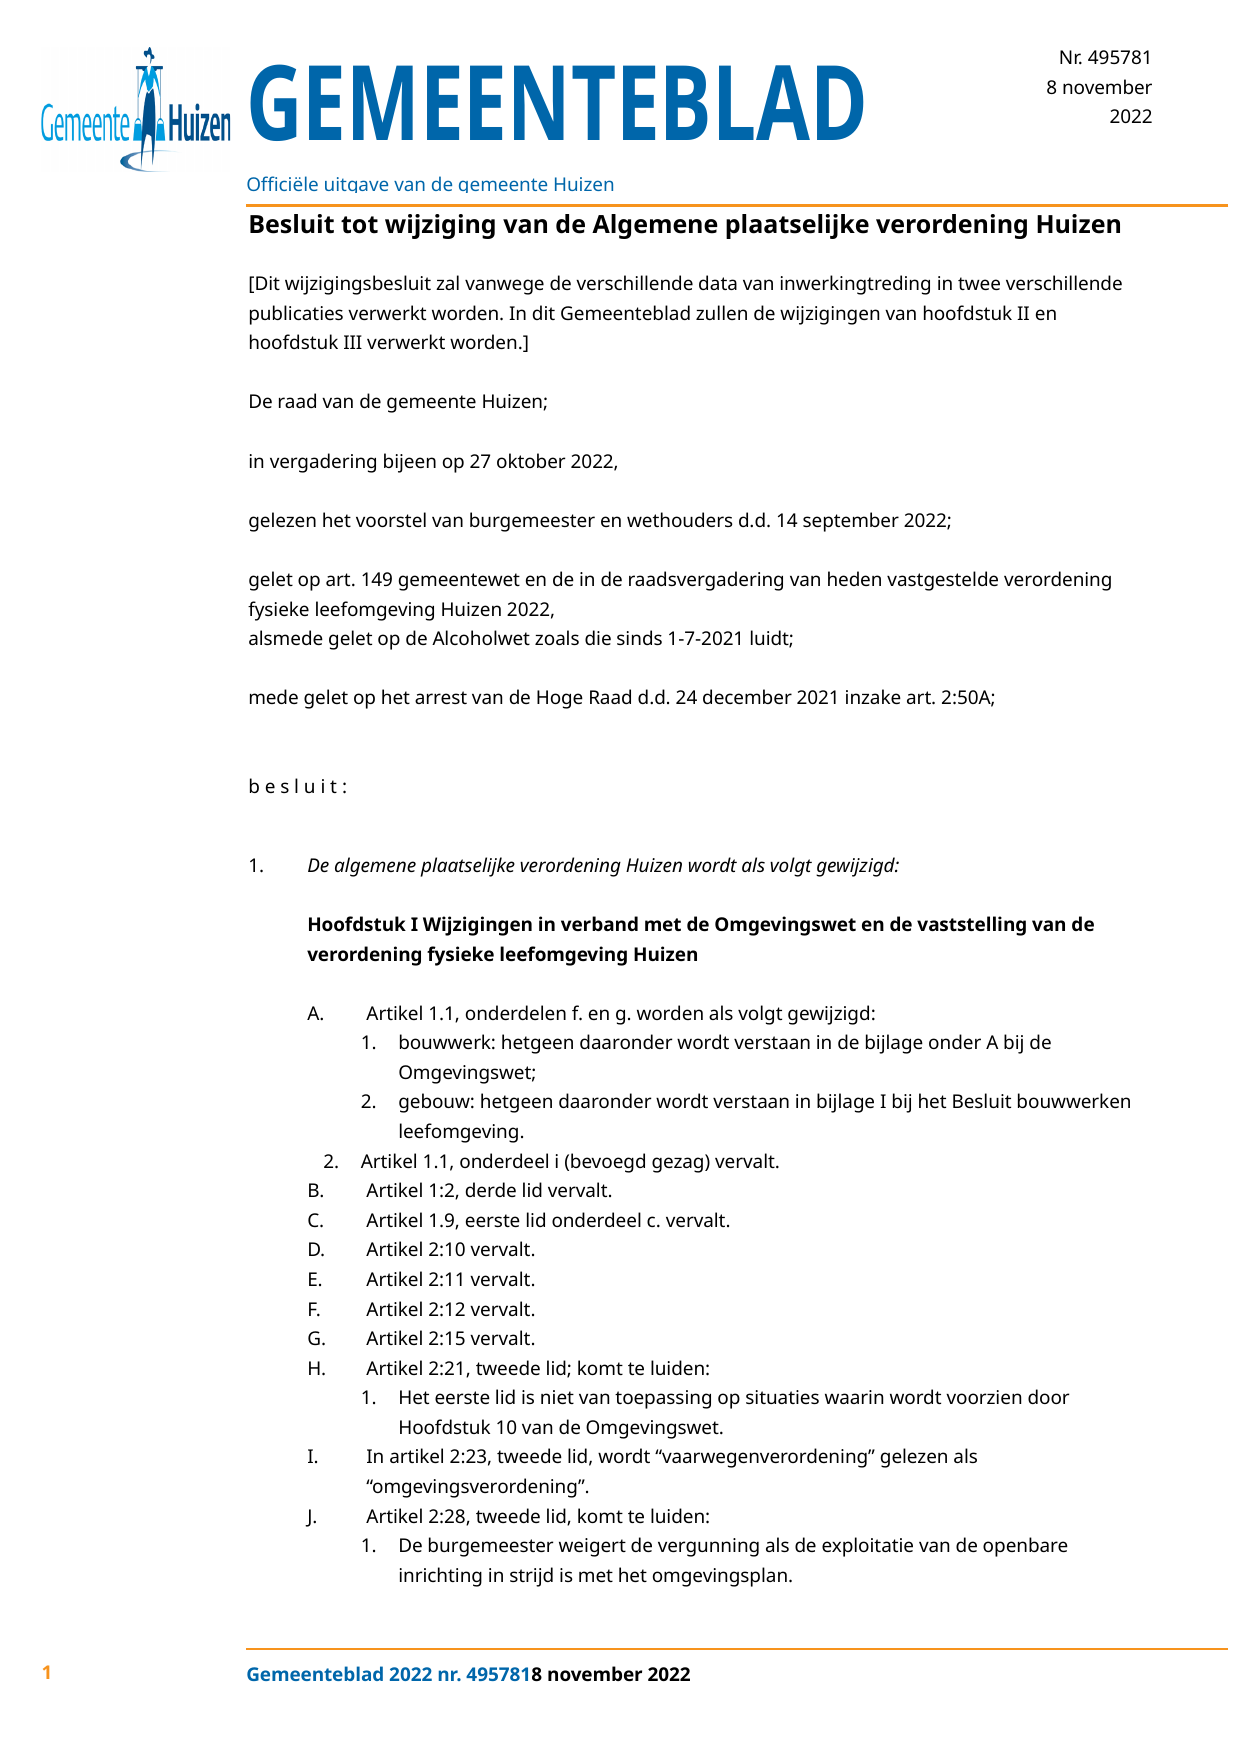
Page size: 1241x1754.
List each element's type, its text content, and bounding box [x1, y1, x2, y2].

picture [41, 47, 231, 172]
list bouwwerk: hetgeen daaronder wordt verstaan in de bijlage onder A bij de Omgevingswet; [361, 1029, 1152, 1085]
text De raad van de gemeente Huizen; [248, 389, 1152, 414]
list Artikel 2:11 vervalt. [307, 1266, 1152, 1292]
list Artikel 2:12 vervalt. [307, 1296, 1152, 1322]
list Artikel 2:21, tweede lid; komt te luiden: [307, 1355, 1152, 1381]
list gebouw: hetgeen daaronder wordt verstaan in bijlage I bij het Besluit bouwwerken leefomgeving. [361, 1089, 1152, 1144]
list Artikel 2:10 vervalt. [307, 1237, 1152, 1262]
list Artikel 2:28, tweede lid, komt te luiden: [307, 1503, 1152, 1529]
list In artikel 2:23, tweede lid, wordt “vaarwegenverordening” gelezen als “omgevingsverordening”. [307, 1444, 1152, 1499]
text Besluit tot wijziging van de Algemene plaatselijke verordening Huizen [248, 207, 1152, 241]
text in vergadering bijeen op 27 oktober 2022, [248, 448, 1152, 473]
text mede gelet op het arrest van de Hoge Raad d.d. 24 december 2021 inzake art. 2:50A; [248, 684, 1152, 710]
list Artikel 2:15 vervalt. [307, 1325, 1152, 1351]
list Artikel 1.1, onderdeel i (bevoegd gezag) vervalt. [323, 1148, 1152, 1174]
text b e s l u i t : [248, 773, 1152, 799]
text alsmede gelet op de Alcoholwet zoals die sinds 1-7-2021 luidt; [248, 625, 1152, 651]
list Artikel 1:2, derde lid vervalt. [307, 1177, 1152, 1203]
text [Dit wijzigingsbesluit zal vanwege de verschillende data van inwerkingtreding in twee verschillende publicaties verwerkt worden. In dit Gemeenteblad zullen de wijzigingen van hoofdstuk II en hoofdstuk III verwerkt worden.] [248, 270, 1152, 355]
list Artikel 1.1, onderdelen f. en g. worden als volgt gewijzigd: [307, 1000, 1152, 1026]
list Hoofdstuk I Wijzigingen in verband met de Omgevingswet en de vaststelling van de verordening fysieke leefomgeving Huizen [248, 911, 1152, 967]
text gelet op art. 149 gemeentewet en de in de raadsvergadering van heden vastgestelde verordening fysieke leefomgeving Huizen 2022, [248, 566, 1152, 621]
list Artikel 1.9, eerste lid onderdeel c. vervalt. [307, 1207, 1152, 1233]
text gelezen het voorstel van burgemeester en wethouders d.d. 14 september 2022; [248, 507, 1152, 533]
list De algemene plaatselijke verordening Huizen wordt als volgt gewijzigd: [248, 852, 1152, 878]
list De burgemeester weigert de vergunning als de exploitatie van de openbare inrichting in strijd is met het omgevingsplan. [361, 1532, 1152, 1588]
list Het eerste lid is niet van toepassing op situaties waarin wordt voorzien door Hoofdstuk 10 van de Omgevingswet. [361, 1384, 1152, 1440]
